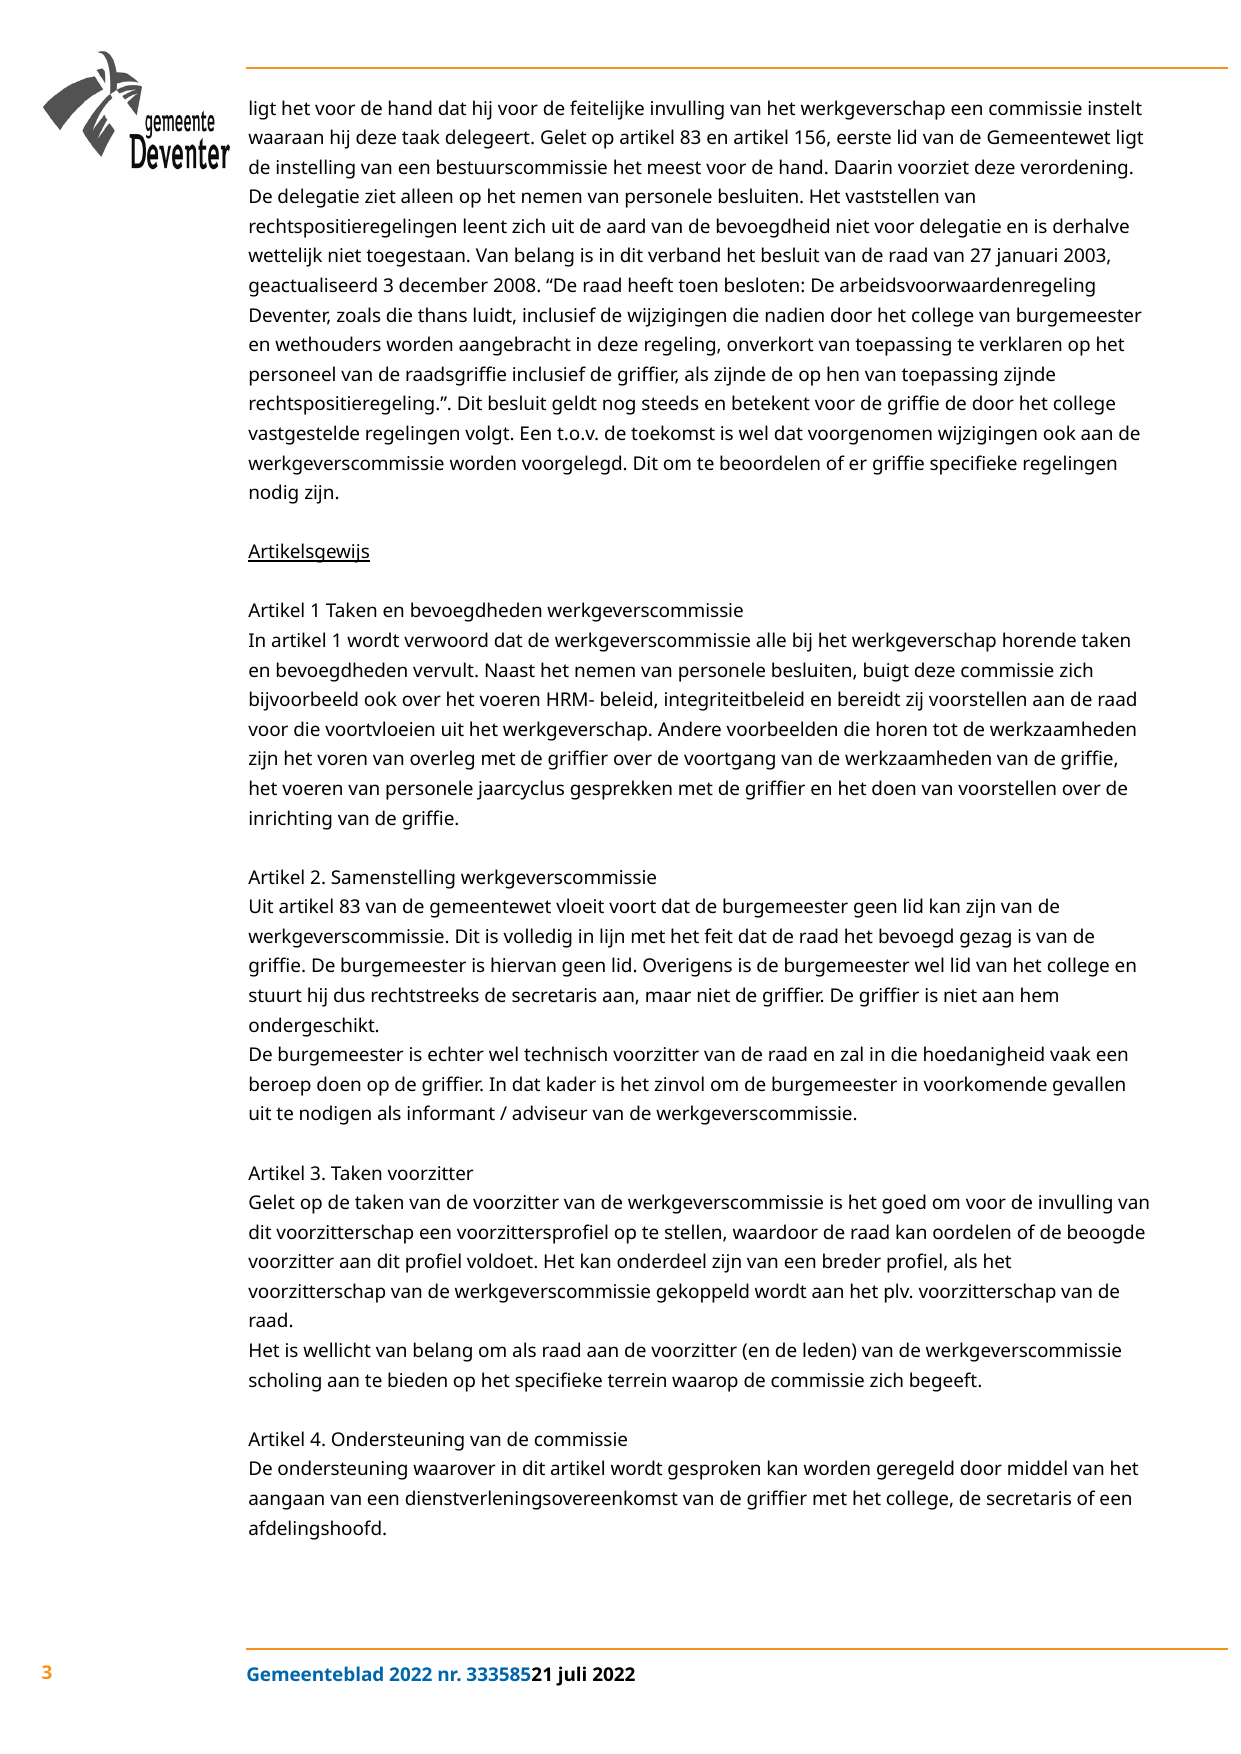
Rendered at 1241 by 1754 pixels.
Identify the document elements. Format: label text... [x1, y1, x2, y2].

text De ondersteuning waarover in dit artikel wordt gesproken kan worden geregeld door middel van het aangaan van een dienstverleningsovereenkomst van de griffier met het college, de secretaris of een afdelingshoofd. [248, 1456, 1152, 1541]
text Gelet op de taken van de voorzitter van de werkgeverscommissie is het goed om voor de invulling van dit voorzitterschap een voorzittersprofiel op te stellen, waardoor de raad kan oordelen of de beoogde voorzitter aan dit profiel voldoet. Het kan onderdeel zijn van een breder profiel, als het voorzitterschap van de werkgeverscommissie gekoppeld wordt aan het plv. voorzitterschap van de raad. [248, 1189, 1152, 1333]
text Artikel 3. Taken voorzitter [248, 1160, 1152, 1186]
text ligt het voor de hand dat hij voor de feitelijke invulling van het werkgeverschap een commissie instelt waaraan hij deze taak delegeert. Gelet op artikel 83 en artikel 156, eerste lid van de Gemeentewet ligt de instelling van een bestuurscommissie het meest voor de hand. Daarin voorziet deze verordening. [248, 95, 1152, 180]
text Het is wellicht van belang om als raad aan de voorzitter (en de leden) van de werkgeverscommissie scholing aan te bieden op het specifieke terrein waarop de commissie zich begeeft. [248, 1337, 1152, 1393]
picture [41, 47, 231, 172]
text De burgemeester is echter wel technisch voorzitter van de raad en zal in die hoedanigheid vaak een beroep doen op de griffier. In dat kader is het zinvol om de burgemeester in voorkomende gevallen uit te nodigen als informant / adviseur van de werkgeverscommissie. [248, 1041, 1152, 1126]
text Artikelsgewijs [248, 538, 1152, 564]
text Uit artikel 83 van de gemeentewet vloeit voort dat de burgemeester geen lid kan zijn van de werkgeverscommissie. Dit is volledig in lijn met het feit dat de raad het bevoegd gezag is van de griffie. De burgemeester is hiervan geen lid. Overigens is de burgemeester wel lid van het college en stuurt hij dus rechtstreeks de secretaris aan, maar niet de griffier. De griffier is niet aan hem ondergeschikt. [248, 893, 1152, 1038]
text In artikel 1 wordt verwoord dat de werkgeverscommissie alle bij het werkgeverschap horende taken en bevoegdheden vervult. Naast het nemen van personele besluiten, buigt deze commissie zich bijvoorbeeld ook over het voeren HRM- beleid, integriteitbeleid en bereidt zij voorstellen aan de raad voor die voortvloeien uit het werkgeverschap. Andere voorbeelden die horen tot de werkzaamheden zijn het voren van overleg met de griffier over de voortgang van de werkzaamheden van de griffie, het voeren van personele jaarcyclus gesprekken met de griffier en het doen van voorstellen over de inrichting van de griffie. [248, 627, 1152, 831]
text De delegatie ziet alleen op het nemen van personele besluiten. Het vaststellen van rechtspositieregelingen leent zich uit de aard van de bevoegdheid niet voor delegatie en is derhalve wettelijk niet toegestaan. Van belang is in dit verband het besluit van de raad van 27 januari 2003, geactualiseerd 3 december 2008. “De raad heeft toen besloten: De arbeidsvoorwaardenregeling Deventer, zoals die thans luidt, inclusief de wijzigingen die nadien door het college van burgemeester en wethouders worden aangebracht in deze regeling, onverkort van toepassing te verklaren op het personeel van de raadsgriffie inclusief de griffier, als zijnde de op hen van toepassing zijnde rechtspositieregeling.”. Dit besluit geldt nog steeds en betekent voor de griffie de door het college vastgestelde regelingen volgt. Een t.o.v. de toekomst is wel dat voorgenomen wijzigingen ook aan de werkgeverscommissie worden voorgelegd. Dit om te beoordelen of er griffie specifieke regelingen nodig zijn. [248, 183, 1152, 505]
text Artikel 4. Ondersteuning van de commissie [248, 1426, 1152, 1452]
text Artikel 1 Taken en bevoegdheden werkgeverscommissie [248, 598, 1152, 623]
text Artikel 2. Samenstelling werkgeverscommissie [248, 864, 1152, 890]
